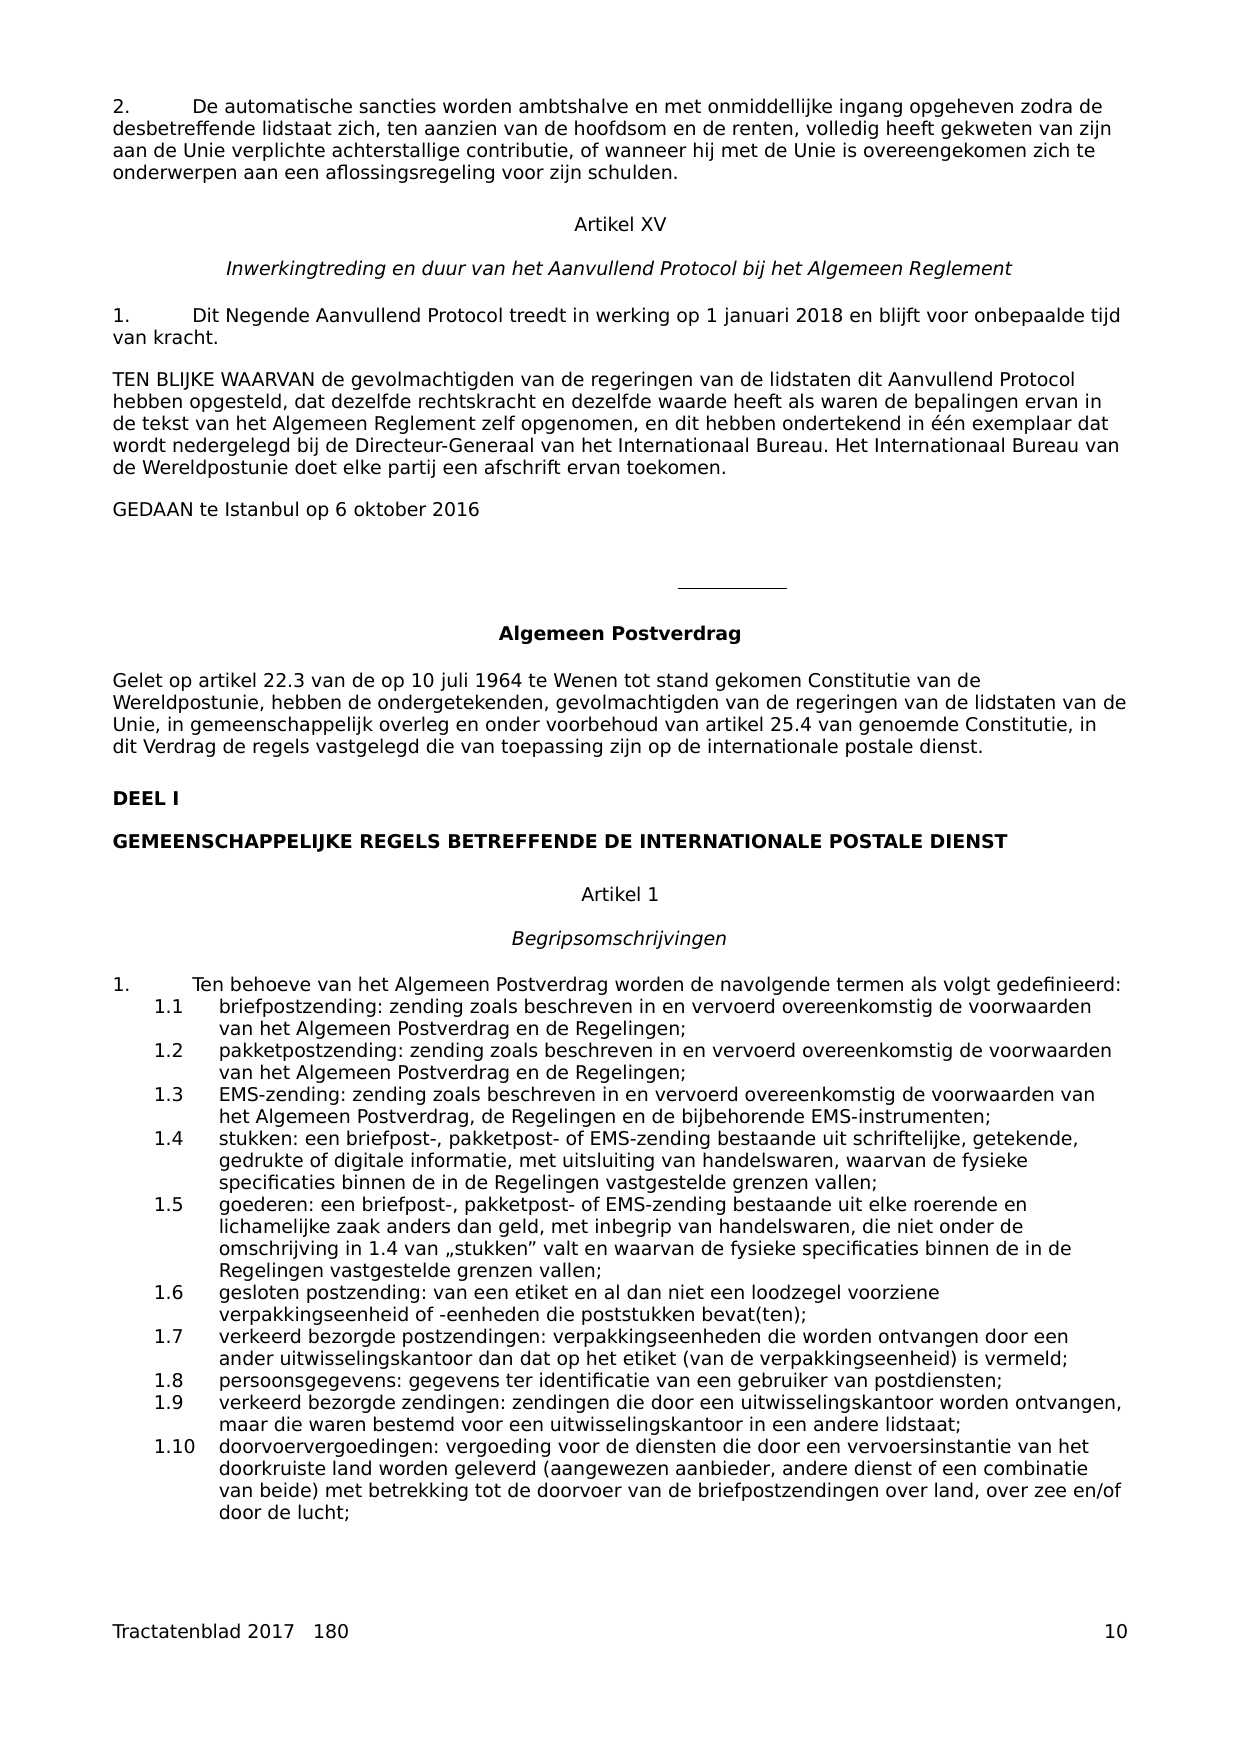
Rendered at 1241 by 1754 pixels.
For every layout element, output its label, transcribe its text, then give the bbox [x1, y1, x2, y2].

text 1.5 goederen: een briefpost-, pakketpost- of EMS-zending bestaande uit elke roerende en lichamelijke zaak anders dan geld, met inbegrip van handelswaren, die niet onder de omschrijving in 1.4 van „stukken” valt en waarvan de fysieke specificaties binnen de in de Regelingen vastgestelde grenzen vallen; [153, 1194, 1128, 1282]
text 1.4 stukken: een briefpost-, pakketpost- of EMS-zending bestaande uit schriftelijke, getekende, gedrukte of digitale informatie, met uitsluiting van handelswaren, waarvan de fysieke specificaties binnen de in de Regelingen vastgestelde grenzen vallen; [153, 1128, 1128, 1194]
text 1.2 pakketpostzending: zending zoals beschreven in en vervoerd overeenkomstig de voorwaarden van het Algemeen Postverdrag en de Regelingen; [153, 1040, 1128, 1084]
text 1. Dit Negende Aanvullend Protocol treedt in werking op 1 januari 2018 en blijft voor onbepaalde tijd van kracht. [112, 305, 1128, 349]
text 2. De automatische sancties worden ambtshalve en met onmiddellijke ingang opgeheven zodra de desbetreffende lidstaat zich, ten aanzien van de hoofdsom en de renten, volledig heeft gekweten van zijn aan de Unie verplichte achterstallige contributie, of wanneer hij met de Unie is overeengekomen zich te onderwerpen aan een aflossingsregeling voor zijn schulden. [112, 96, 1128, 184]
text TEN BLIJKE WAARVAN de gevolmachtigden van de regeringen van de lidstaten dit Aanvullend Protocol hebben opgesteld, dat dezelfde rechtskracht en dezelfde waarde heeft als waren de bepalingen ervan in de tekst van het Algemeen Reglement zelf opgenomen, en dit hebben ondertekend in één exemplaar dat wordt nedergelegd bij de Directeur-Generaal van het Internationaal Bureau. Het Internationaal Bureau van de Wereldpostunie doet elke partij een afschrift ervan toekomen. [112, 369, 1128, 479]
text 1.8 persoonsgegevens: gegevens ter identificatie van een gebruiker van postdiensten; [153, 1370, 1128, 1392]
subtitle Algemeen Postverdrag [112, 623, 1128, 644]
text 1.9 verkeerd bezorgde zendingen: zendingen die door een uitwisselingskantoor worden ontvangen, maar die waren bestemd voor een uitwisselingskantoor in een andere lidstaat; [153, 1392, 1128, 1436]
text 1. Ten behoeve van het Algemeen Postverdrag worden de navolgende termen als volgt gedefinieerd: [112, 974, 1128, 996]
text 1.1 briefpostzending: zending zoals beschreven in en vervoerd overeenkomstig de voorwaarden van het Algemeen Postverdrag en de Regelingen; [153, 996, 1128, 1040]
text 1.10 doorvoervergoedingen: vergoeding voor de diensten die door een vervoersinstantie van het doorkruiste land worden geleverd (aangewezen aanbieder, andere dienst of een combinatie van beide) met betrekking tot de doorvoer van de briefpostzendingen over land, over zee en/of door de lucht; [153, 1436, 1128, 1524]
subtitle Artikel XV Inwerkingtreding en duur van het Aanvullend Protocol bij het Algemeen Reglement [112, 214, 1128, 280]
subtitle DEEL I GEMEENSCHAPPELIJKE REGELS BETREFFENDE DE INTERNATIONALE POSTALE DIENST [112, 787, 1128, 853]
text 1.3 EMS-zending: zending zoals beschreven in en vervoerd overeenkomstig de voorwaarden van het Algemeen Postverdrag, de Regelingen en de bijbehorende EMS-instrumenten; [153, 1084, 1128, 1128]
subtitle Artikel 1 Begripsomschrijvingen [112, 883, 1128, 949]
text Gelet op artikel 22.3 van de op 10 juli 1964 te Wenen tot stand gekomen Constitutie van de Wereldpostunie, hebben de ondergetekenden, gevolmachtigden van de regeringen van de lidstaten van de Unie, in gemeenschappelijk overleg en onder voorbehoud van artikel 25.4 van genoemde Constitutie, in dit Verdrag de regels vastgelegd die van toepassing zijn op de internationale postale dienst. [112, 669, 1128, 757]
text 1.6 gesloten postzending: van een etiket en al dan niet een loodzegel voorziene verpakkingseenheid of -eenheden die poststukken bevat(ten); [153, 1282, 1128, 1326]
text GEDAAN te Istanbul op 6 oktober 2016 [112, 499, 1128, 521]
text 1.7 verkeerd bezorgde postzendingen: verpakkingseenheden die worden ontvangen door een ander uitwisselingskantoor dan dat op het etiket (van de verpakkingseenheid) is vermeld; [153, 1326, 1128, 1370]
